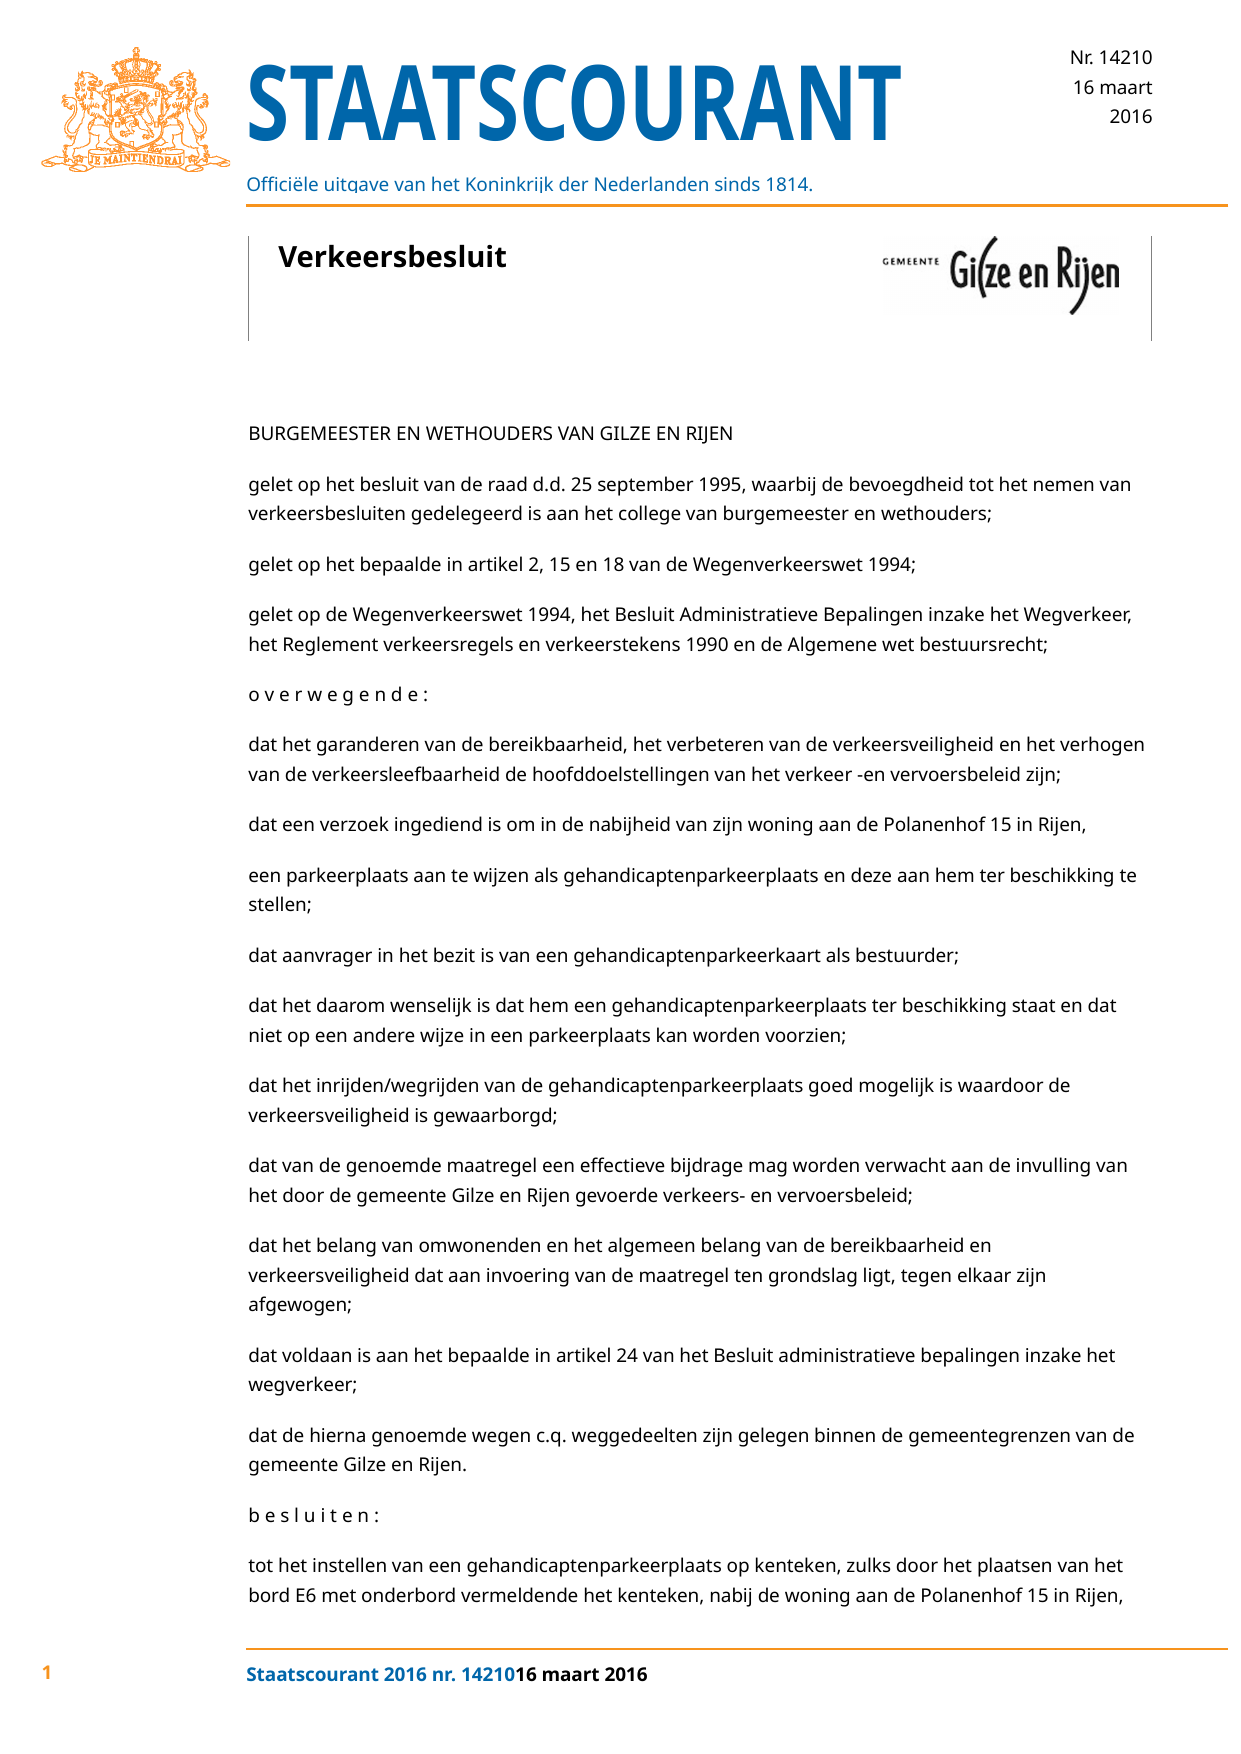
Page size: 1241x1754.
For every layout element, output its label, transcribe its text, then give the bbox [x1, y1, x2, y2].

text dat het belang van omwonenden en het algemeen belang van de bereikbaarheid en verkeersveiligheid dat aan invoering van de maatregel ten grondslag ligt, tegen elkaar zijn afgewogen; [248, 1232, 1152, 1317]
picture [882, 236, 1119, 315]
text tot het instellen van een gehandicaptenparkeerplaats op kenteken, zulks door het plaatsen van het bord E6 met onderbord vermeldende het kenteken, nabij de woning aan de Polanenhof 15 in Rijen, [248, 1552, 1152, 1608]
text dat een verzoek ingediend is om in de nabijheid van zijn woning aan de Polanenhof 15 in Rijen, [248, 812, 1152, 837]
text dat de hierna genoemde wegen c.q. weggedeelten zijn gelegen binnen de gemeentegrenzen van de gemeente Gilze en Rijen. [248, 1422, 1152, 1477]
text dat voldaan is aan het bepaalde in artikel 24 van het Besluit administratieve bepalingen inzake het wegverkeer; [248, 1342, 1152, 1397]
table_header Verkeersbesluit [249, 236, 850, 341]
text gelet op het besluit van de raad d.d. 25 september 1995, waarbij de bevoegdheid tot het nemen van verkeersbesluiten gedelegeerd is aan het college van burgemeester en wethouders; [248, 471, 1152, 526]
text gelet op het bepaalde in artikel 2, 15 en 18 van de Wegenverkeerswet 1994; [248, 551, 1152, 577]
picture [41, 47, 231, 172]
table_header [850, 236, 1151, 341]
text dat het garanderen van de bereikbaarheid, het verbeteren van de verkeersveiligheid en het verhogen van de verkeersleefbaarheid de hoofddoelstellingen van het verkeer -en vervoersbeleid zijn; [248, 732, 1152, 787]
text b e s l u i t e n : [248, 1502, 1152, 1528]
text dat van de genoemde maatregel een effectieve bijdrage mag worden verwacht aan de invulling van het door de gemeente Gilze en Rijen gevoerde verkeers- en vervoersbeleid; [248, 1152, 1152, 1208]
text o v e r w e g e n d e : [248, 681, 1152, 707]
text een parkeerplaats aan te wijzen als gehandicaptenparkeerplaats en deze aan hem ter beschikking te stellen; [248, 862, 1152, 917]
text gelet op de Wegenverkeerswet 1994, het Besluit Administratieve Bepalingen inzake het Wegverkeer, het Reglement verkeersregels en verkeerstekens 1990 en de Algemene wet bestuursrecht; [248, 601, 1152, 657]
text dat het inrijden/wegrijden van de gehandicaptenparkeerplaats goed mogelijk is waardoor de verkeersveiligheid is gewaarborgd; [248, 1072, 1152, 1128]
text dat aanvrager in het bezit is van een gehandicaptenparkeerkaart als bestuurder; [248, 942, 1152, 968]
text BURGEMEESTER EN WETHOUDERS VAN GILZE EN RIJEN [248, 420, 1152, 446]
text dat het daarom wenselijk is dat hem een gehandicaptenparkeerplaats ter beschikking staat en dat niet op een andere wijze in een parkeerplaats kan worden voorzien; [248, 992, 1152, 1048]
